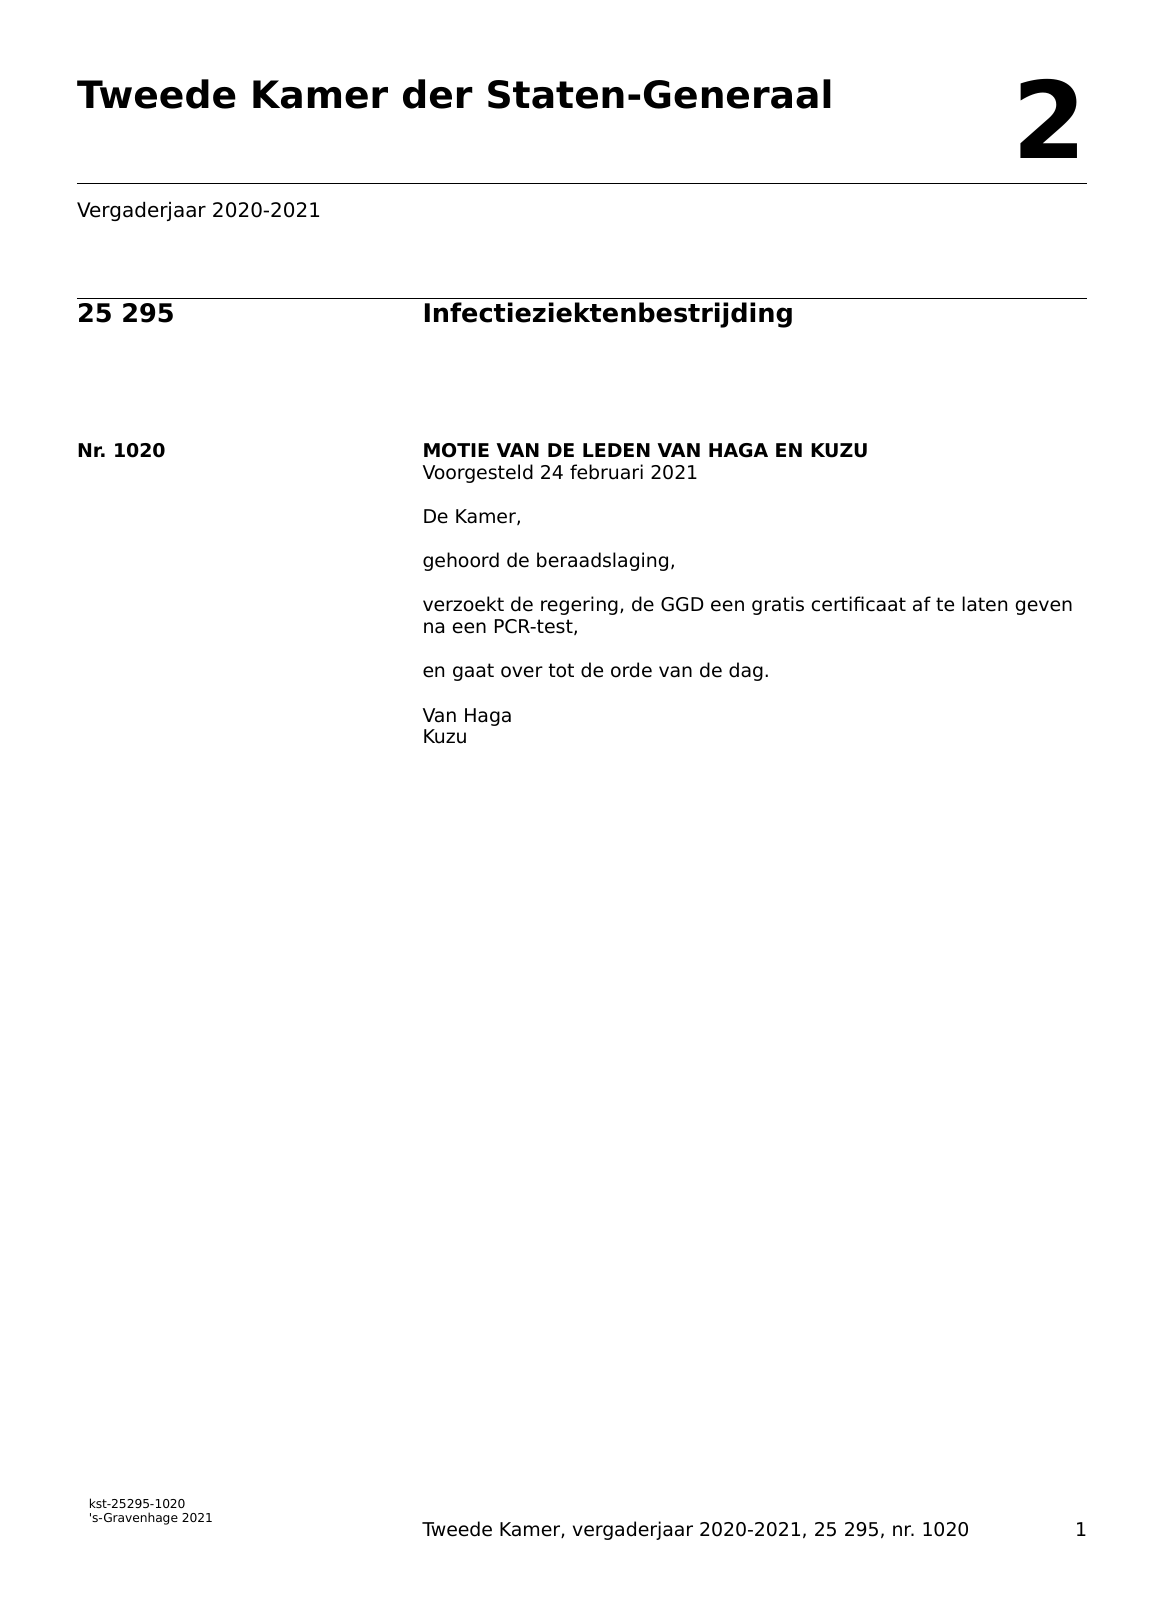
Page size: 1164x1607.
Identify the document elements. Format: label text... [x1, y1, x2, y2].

text Van Haga [422, 704, 1087, 726]
text gehoord de beraadslaging, [422, 550, 1087, 572]
text Kuzu [422, 726, 1087, 748]
subtitle 25 295 Infectieziektenbestrijding [77, 299, 1087, 329]
table_cell Vergaderjaar 2020-2021 [77, 184, 1087, 298]
text kst-25295-1020 [88, 1497, 323, 1511]
text en gaat over tot de orde van de dag. [422, 660, 1087, 682]
table_header Tweede Kamer der Staten-Generaal [77, 59, 886, 183]
text De Kamer, [422, 506, 1087, 528]
text Voorgesteld 24 februari 2021 [422, 462, 1087, 484]
table_header 2 [886, 59, 1087, 183]
text 's-Gravenhage 2021 [88, 1511, 323, 1525]
subtitle Nr. 1020 MOTIE VAN DE LEDEN VAN HAGA EN KUZU [77, 440, 1087, 462]
text verzoekt de regering, de GGD een gratis certificaat af te laten geven na een PCR-test, [422, 594, 1087, 638]
